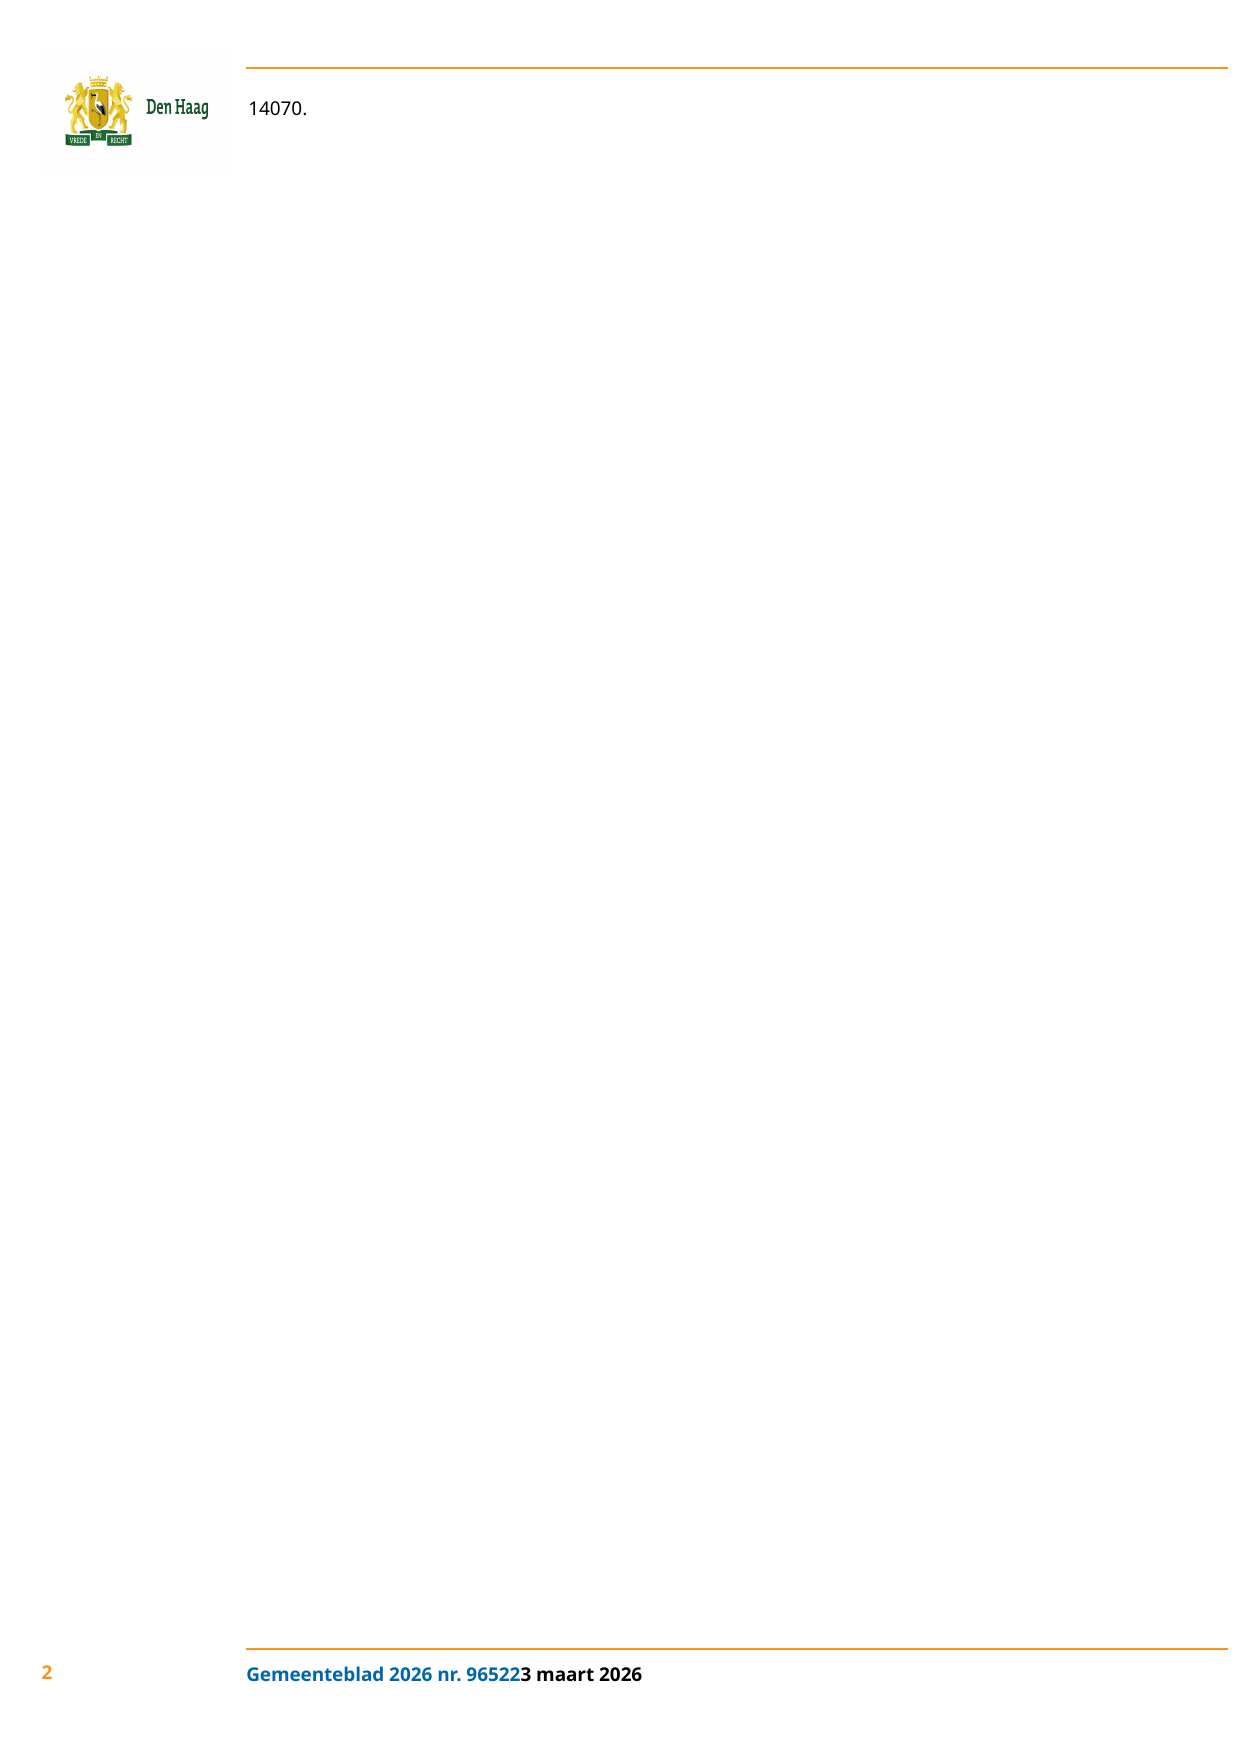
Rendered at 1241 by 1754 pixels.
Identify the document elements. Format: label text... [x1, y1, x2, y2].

text 14070. [248, 95, 1152, 121]
picture [41, 47, 231, 172]
